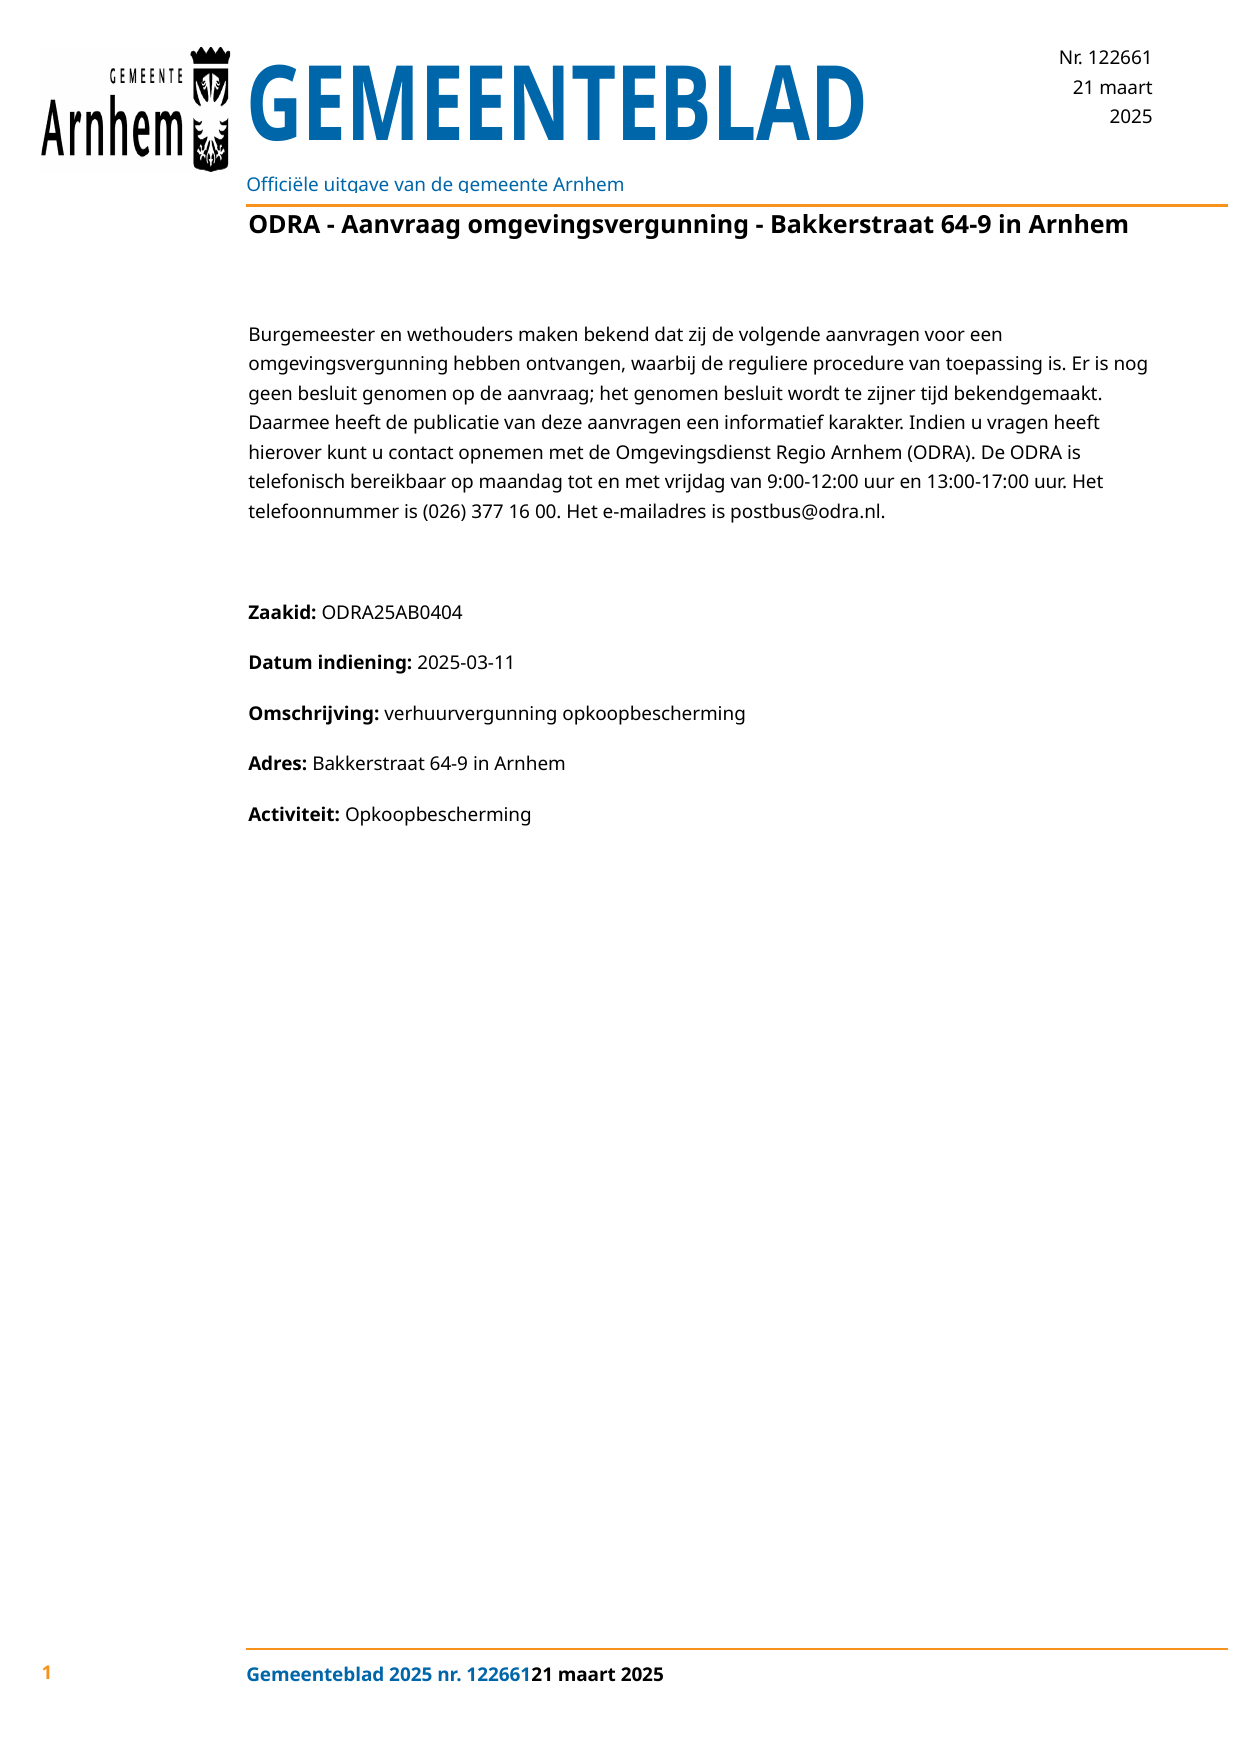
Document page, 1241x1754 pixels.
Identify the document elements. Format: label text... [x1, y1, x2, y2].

text Zaakid: ODRA25AB0404 [248, 599, 1152, 625]
text Burgemeester en wethouders maken bekend dat zij de volgende aanvragen voor een omgevingsvergunning hebben ontvangen, waarbij de reguliere procedure van toepassing is. Er is nog geen besluit genomen op de aanvraag; het genomen besluit wordt te zijner tijd bekendgemaakt. Daarmee heeft de publicatie van deze aanvragen een informatief karakter. Indien u vragen heeft hierover kunt u contact opnemen met de Omgevingsdienst Regio Arnhem (ODRA). De ODRA is telefonisch bereikbaar op maandag tot en met vrijdag van 9:00-12:00 uur en 13:00-17:00 uur. Het telefoonnummer is (026) 377 16 00. Het e-mailadres is postbus@odra.nl. [248, 321, 1152, 524]
text Omschrijving: verhuurvergunning opkoopbescherming [248, 700, 1152, 726]
picture [41, 47, 231, 172]
text ODRA - Aanvraag omgevingsvergunning - Bakkerstraat 64-9 in Arnhem [248, 207, 1152, 241]
text Activiteit: Opkoopbescherming [248, 801, 1152, 826]
text Adres: Bakkerstraat 64-9 in Arnhem [248, 750, 1152, 776]
text Datum indiening: 2025-03-11 [248, 649, 1152, 675]
